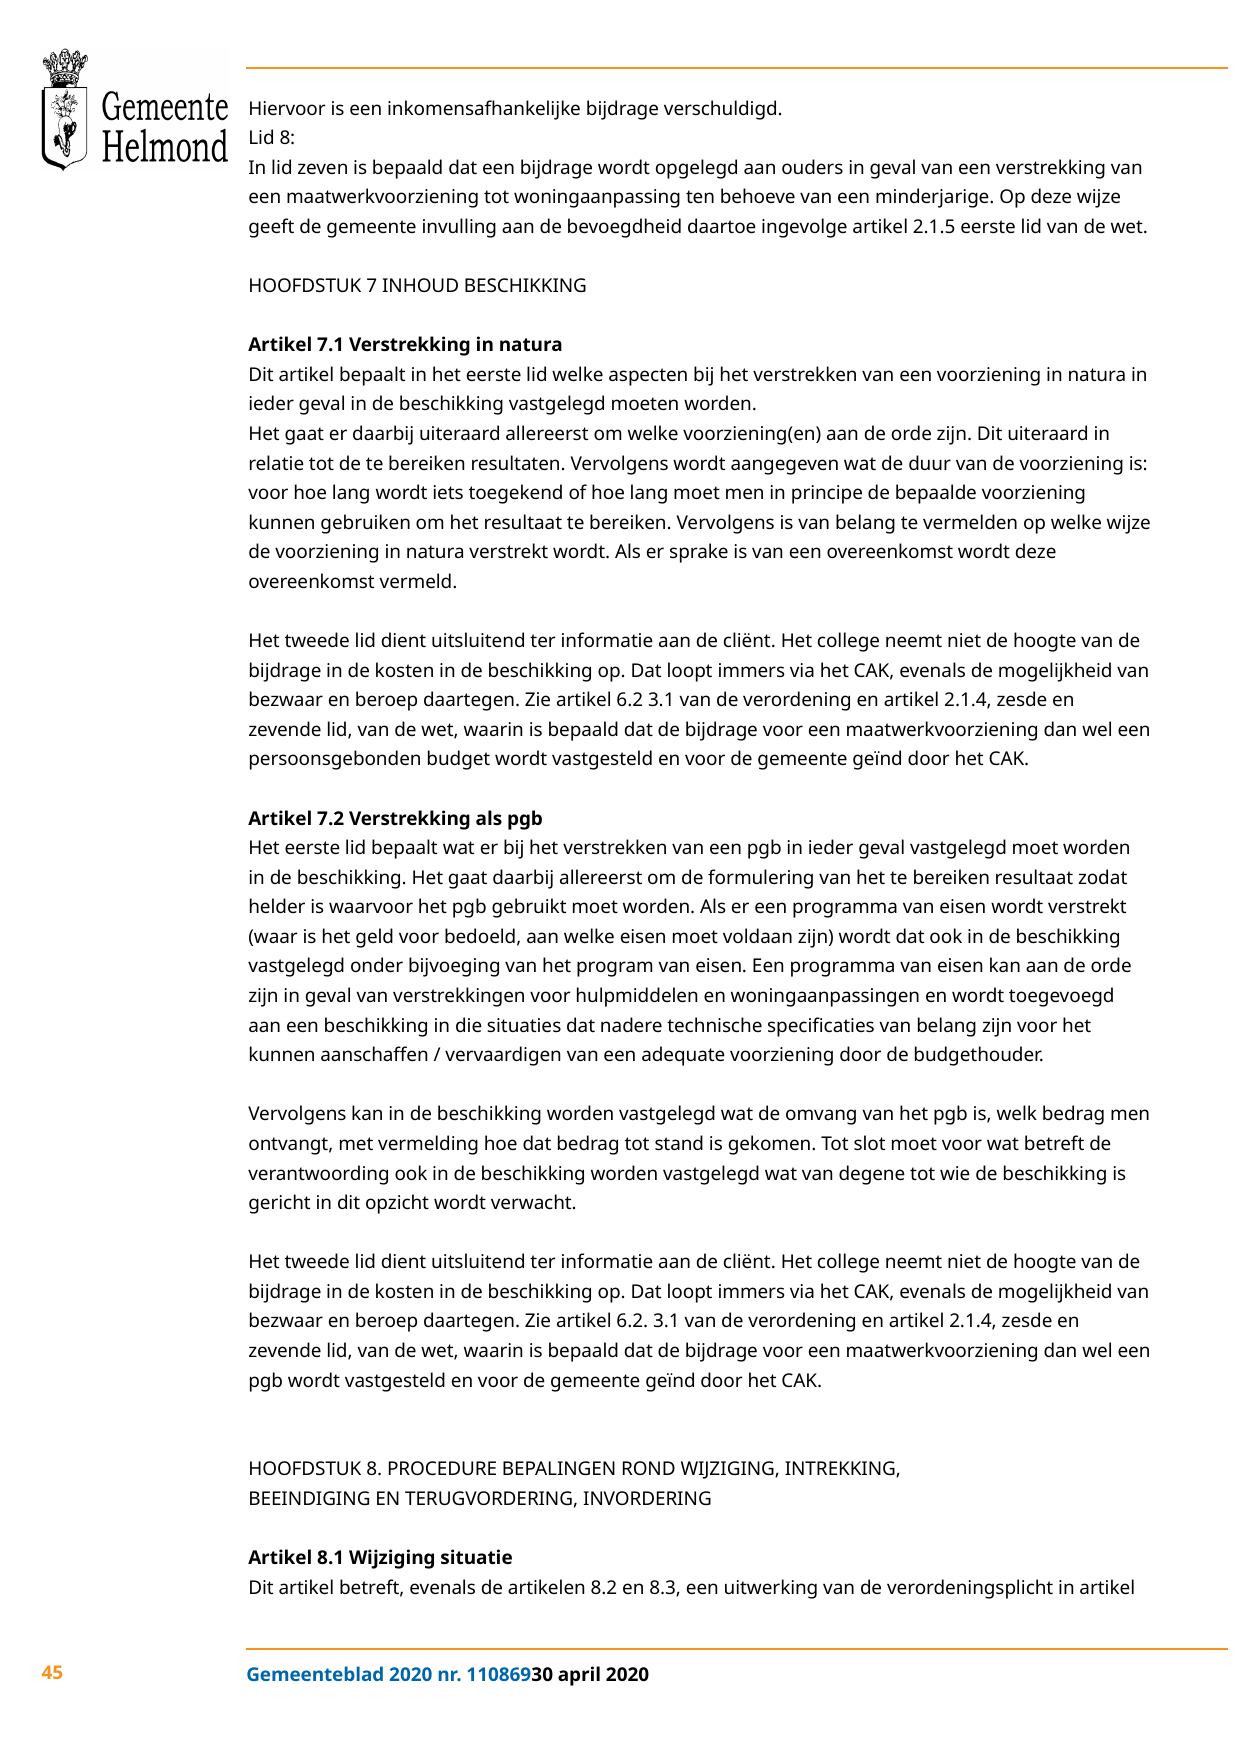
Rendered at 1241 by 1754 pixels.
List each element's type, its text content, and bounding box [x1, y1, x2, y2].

text Het eerste lid bepaalt wat er bij het verstrekken van een pgb in ieder geval vastgelegd moet worden in de beschikking. Het gaat daarbij allereerst om de formulering van het te bereiken resultaat zodat helder is waarvoor het pgb gebruikt moet worden. Als er een programma van eisen wordt verstrekt (waar is het geld voor bedoeld, aan welke eisen moet voldaan zijn) wordt dat ook in de beschikking vastgelegd onder bijvoeging van het program van eisen. Een programma van eisen kan aan de orde zijn in geval van verstrekkingen voor hulpmiddelen en woningaanpassingen en wordt toegevoegd aan een beschikking in die situaties dat nadere technische specificaties van belang zijn voor het kunnen aanschaffen / vervaardigen van een adequate voorziening door de budgethouder. [248, 834, 1152, 1067]
text Lid 8: [248, 124, 1152, 150]
text Artikel 7.1 Verstrekking in natura [248, 331, 1152, 357]
text Vervolgens kan in de beschikking worden vastgelegd wat de omvang van het pgb is, welk bedrag men ontvangt, met vermelding hoe dat bedrag tot stand is gekomen. Tot slot moet voor wat betreft de verantwoording ook in de beschikking worden vastgelegd wat van degene tot wie de beschikking is gericht in dit opzicht wordt verwacht. [248, 1101, 1152, 1215]
text Dit artikel betreft, evenals de artikelen 8.2 en 8.3, een uitwerking van de verordeningsplicht in artikel [248, 1574, 1152, 1600]
text HOOFDSTUK 7 INHOUD BESCHIKKING [248, 272, 1152, 298]
picture [41, 47, 231, 172]
text Artikel 8.1 Wijziging situatie [248, 1544, 1152, 1570]
text Dit artikel bepaalt in het eerste lid welke aspecten bij het verstrekken van een voorziening in natura in ieder geval in de beschikking vastgelegd moeten worden. [248, 361, 1152, 416]
text In lid zeven is bepaald dat een bijdrage wordt opgelegd aan ouders in geval van een verstrekking van een maatwerkvoorziening tot woningaanpassing ten behoeve van een minderjarige. Op deze wijze geeft de gemeente invulling aan de bevoegdheid daartoe ingevolge artikel 2.1.5 eerste lid van de wet. [248, 154, 1152, 239]
text Het tweede lid dient uitsluitend ter informatie aan de cliënt. Het college neemt niet de hoogte van de bijdrage in de kosten in de beschikking op. Dat loopt immers via het CAK, evenals de mogelijkheid van bezwaar en beroep daartegen. Zie artikel 6.2 3.1 van de verordening en artikel 2.1.4, zesde en zevende lid, van de wet, waarin is bepaald dat de bijdrage voor een maatwerkvoorziening dan wel een persoonsgebonden budget wordt vastgesteld en voor de gemeente geïnd door het CAK. [248, 627, 1152, 771]
text Artikel 7.2 Verstrekking als pgb [248, 805, 1152, 831]
text Hiervoor is een inkomensafhankelijke bijdrage verschuldigd. [248, 95, 1152, 121]
text Het tweede lid dient uitsluitend ter informatie aan de cliënt. Het college neemt niet de hoogte van de bijdrage in de kosten in de beschikking op. Dat loopt immers via het CAK, evenals de mogelijkheid van bezwaar en beroep daartegen. Zie artikel 6.2. 3.1 van de verordening en artikel 2.1.4, zesde en zevende lid, van de wet, waarin is bepaald dat de bijdrage voor een maatwerkvoorziening dan wel een pgb wordt vastgesteld en voor de gemeente geïnd door het CAK. [248, 1248, 1152, 1393]
text HOOFDSTUK 8. PROCEDURE BEPALINGEN ROND WIJZIGING, INTREKKING, [248, 1456, 1152, 1481]
text Het gaat er daarbij uiteraard allereerst om welke voorziening(en) aan de orde zijn. Dit uiteraard in relatie tot de te bereiken resultaten. Vervolgens wordt aangegeven wat de duur van de voorziening is: voor hoe lang wordt iets toegekend of hoe lang moet men in principe de bepaalde voorziening kunnen gebruiken om het resultaat te bereiken. Vervolgens is van belang te vermelden op welke wijze de voorziening in natura verstrekt wordt. Als er sprake is van een overeenkomst wordt deze overeenkomst vermeld. [248, 420, 1152, 594]
text BEEINDIGING EN TERUGVORDERING, INVORDERING [248, 1485, 1152, 1511]
